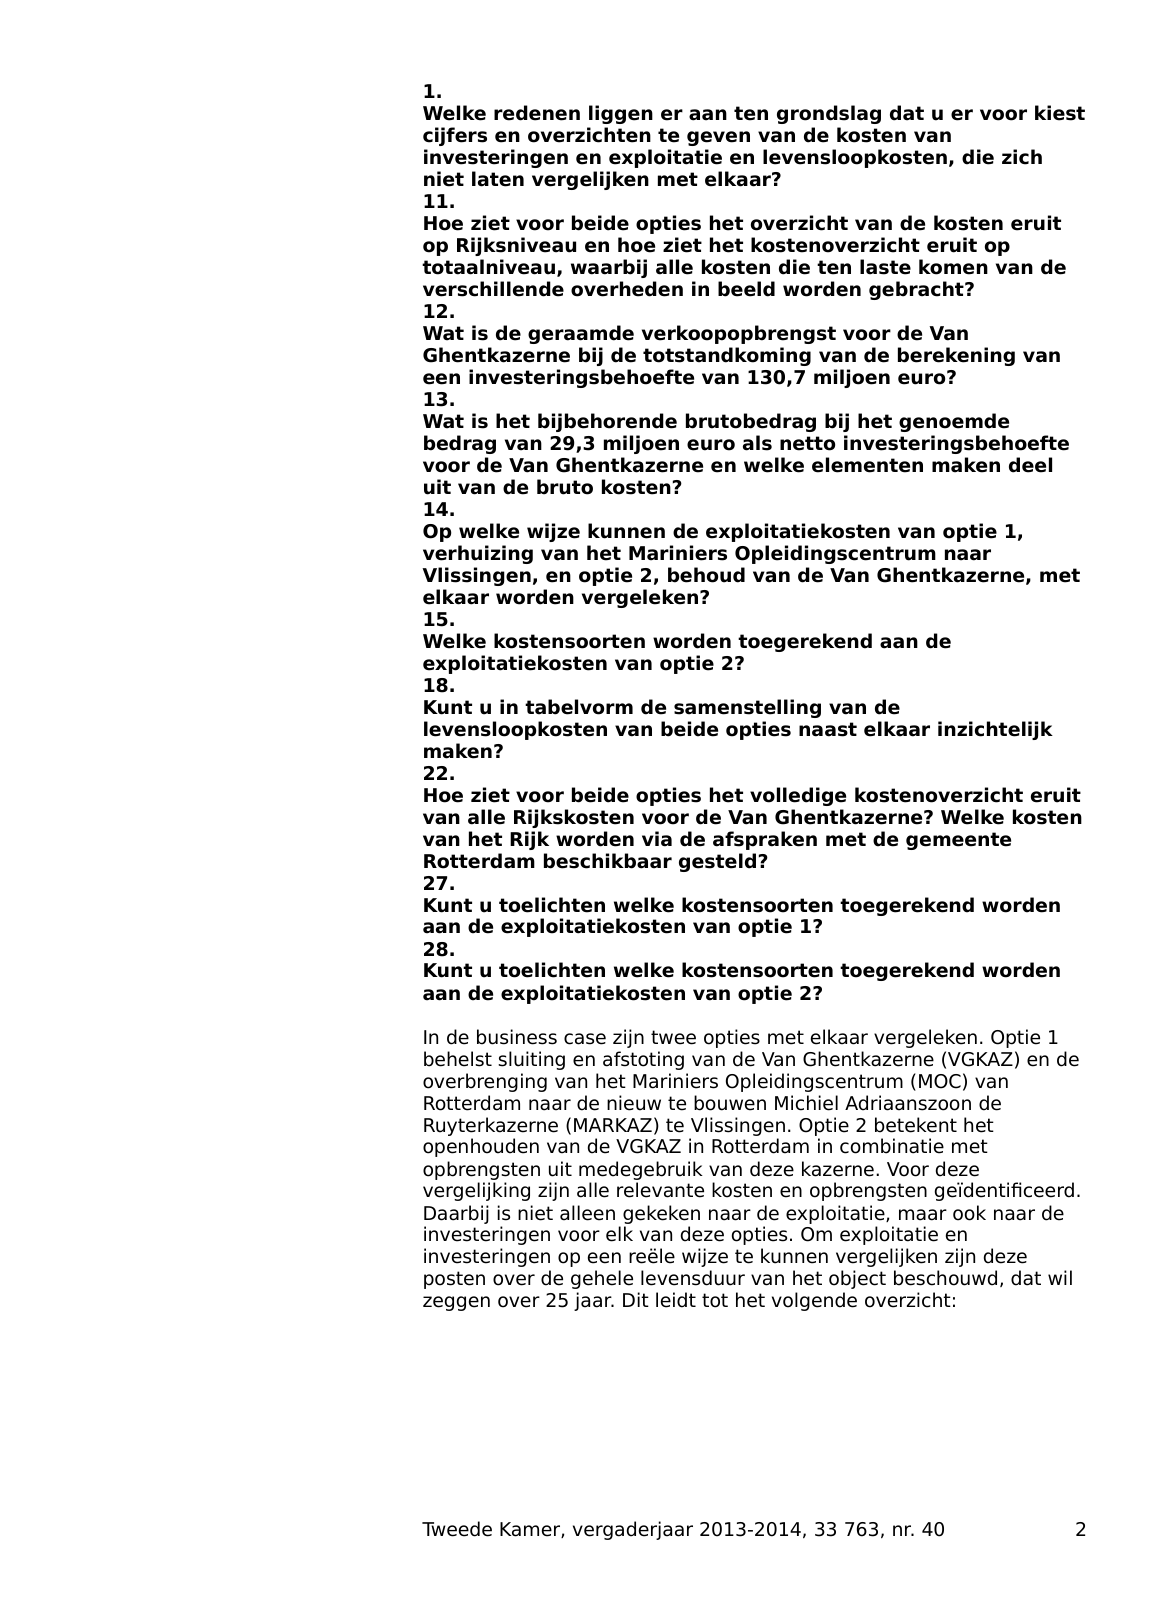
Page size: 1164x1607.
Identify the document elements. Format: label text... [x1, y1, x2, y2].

text 13. [422, 389, 1087, 411]
text Op welke wijze kunnen de exploitatiekosten van optie 1, verhuizing van het Mariniers Opleidingscentrum naar Vlissingen, en optie 2, behoud van de Van Ghentkazerne, met elkaar worden vergeleken? [422, 521, 1087, 609]
text 15. [422, 609, 1087, 631]
text In de business case zijn twee opties met elkaar vergeleken. Optie 1 behelst sluiting en afstoting van de Van Ghentkazerne (VGKAZ) en de overbrenging van het Mariniers Opleidingscentrum (MOC) van Rotterdam naar de nieuw te bouwen Michiel Adriaanszoon de Ruyterkazerne (MARKAZ) te Vlissingen. Optie 2 betekent het openhouden van de VGKAZ in Rotterdam in combinatie met opbrengsten uit medegebruik van deze kazerne. Voor deze vergelijking zijn alle relevante kosten en opbrengsten geïdentificeerd. Daarbij is niet alleen gekeken naar de exploitatie, maar ook naar de investeringen voor elk van deze opties. Om exploitatie en investeringen op een reële wijze te kunnen vergelijken zijn deze posten over de gehele levensduur van het object beschouwd, dat wil zeggen over 25 jaar. Dit leidt tot het volgende overzicht: [422, 1027, 1087, 1312]
text Kunt u toelichten welke kostensoorten toegerekend worden aan de exploitatiekosten van optie 1? [422, 894, 1087, 938]
text 1. [422, 81, 1087, 103]
text Hoe ziet voor beide opties het volledige kostenoverzicht eruit van alle Rijkskosten voor de Van Ghentkazerne? Welke kosten van het Rijk worden via de afspraken met de gemeente Rotterdam beschikbaar gesteld? [422, 784, 1087, 872]
text Hoe ziet voor beide opties het overzicht van de kosten eruit op Rijksniveau en hoe ziet het kostenoverzicht eruit op totaalniveau, waarbij alle kosten die ten laste komen van de verschillende overheden in beeld worden gebracht? [422, 213, 1087, 301]
text Welke kostensoorten worden toegerekend aan de exploitatiekosten van optie 2? [422, 631, 1087, 675]
text Welke redenen liggen er aan ten grondslag dat u er voor kiest cijfers en overzichten te geven van de kosten van investeringen en exploitatie en levensloopkosten, die zich niet laten vergelijken met elkaar? [422, 103, 1087, 191]
text 11. [422, 191, 1087, 213]
text Kunt u in tabelvorm de samenstelling van de levensloopkosten van beide opties naast elkaar inzichtelijk maken? [422, 697, 1087, 763]
text 28. [422, 938, 1087, 960]
text 12. [422, 301, 1087, 323]
text 18. [422, 675, 1087, 697]
text 14. [422, 499, 1087, 521]
text Kunt u toelichten welke kostensoorten toegerekend worden aan de exploitatiekosten van optie 2? [422, 960, 1087, 1004]
text Wat is het bijbehorende brutobedrag bij het genoemde bedrag van 29,3 miljoen euro als netto investeringsbehoefte voor de Van Ghentkazerne en welke elementen maken deel uit van de bruto kosten? [422, 411, 1087, 499]
text 27. [422, 872, 1087, 894]
text 22. [422, 763, 1087, 784]
text Wat is de geraamde verkoopopbrengst voor de Van Ghentkazerne bij de totstandkoming van de berekening van een investeringsbehoefte van 130,7 miljoen euro? [422, 323, 1087, 389]
